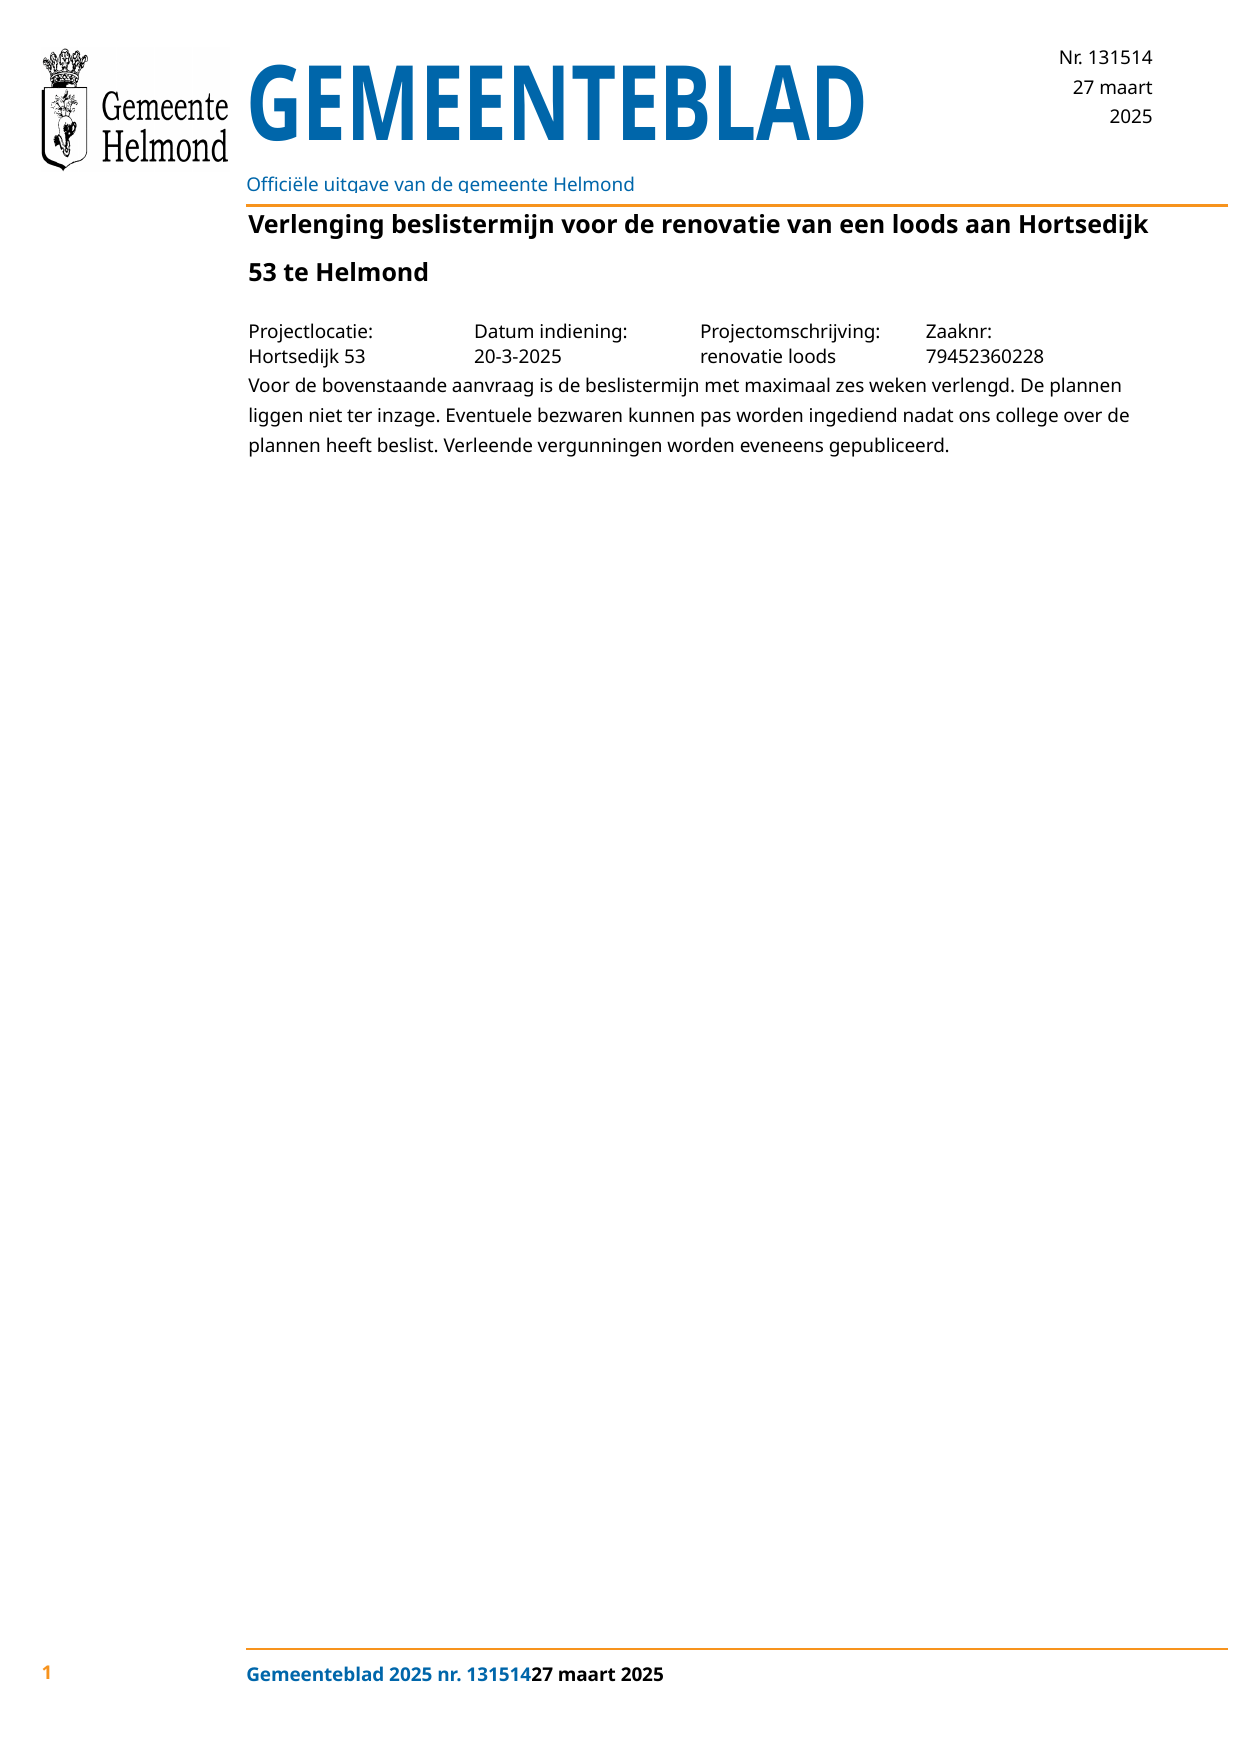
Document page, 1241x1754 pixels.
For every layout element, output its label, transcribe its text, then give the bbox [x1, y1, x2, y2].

table_cell 20-3-2025 [474, 344, 700, 369]
table_cell 79452360228 [926, 344, 1152, 369]
table_cell renovatie loods [700, 344, 926, 369]
text Voor de bovenstaande aanvraag is de beslistermijn met maximaal zes weken verlengd. De plannen liggen niet ter inzage. Eventuele bezwaren kunnen pas worden ingediend nadat ons college over de plannen heeft beslist. Verleende vergunningen worden eveneens gepubliceerd. [248, 373, 1152, 458]
table_header Datum indiening: [474, 318, 700, 344]
table_header Projectomschrijving: [700, 318, 926, 344]
table_header Zaaknr: [926, 318, 1152, 344]
text Verlenging beslistermijn voor de renovatie van een loods aan Hortsedijk 53 te Helmond [248, 207, 1152, 288]
picture [41, 47, 231, 172]
table_header Projectlocatie: [248, 318, 474, 344]
table_cell Hortsedijk 53 [248, 344, 474, 369]
